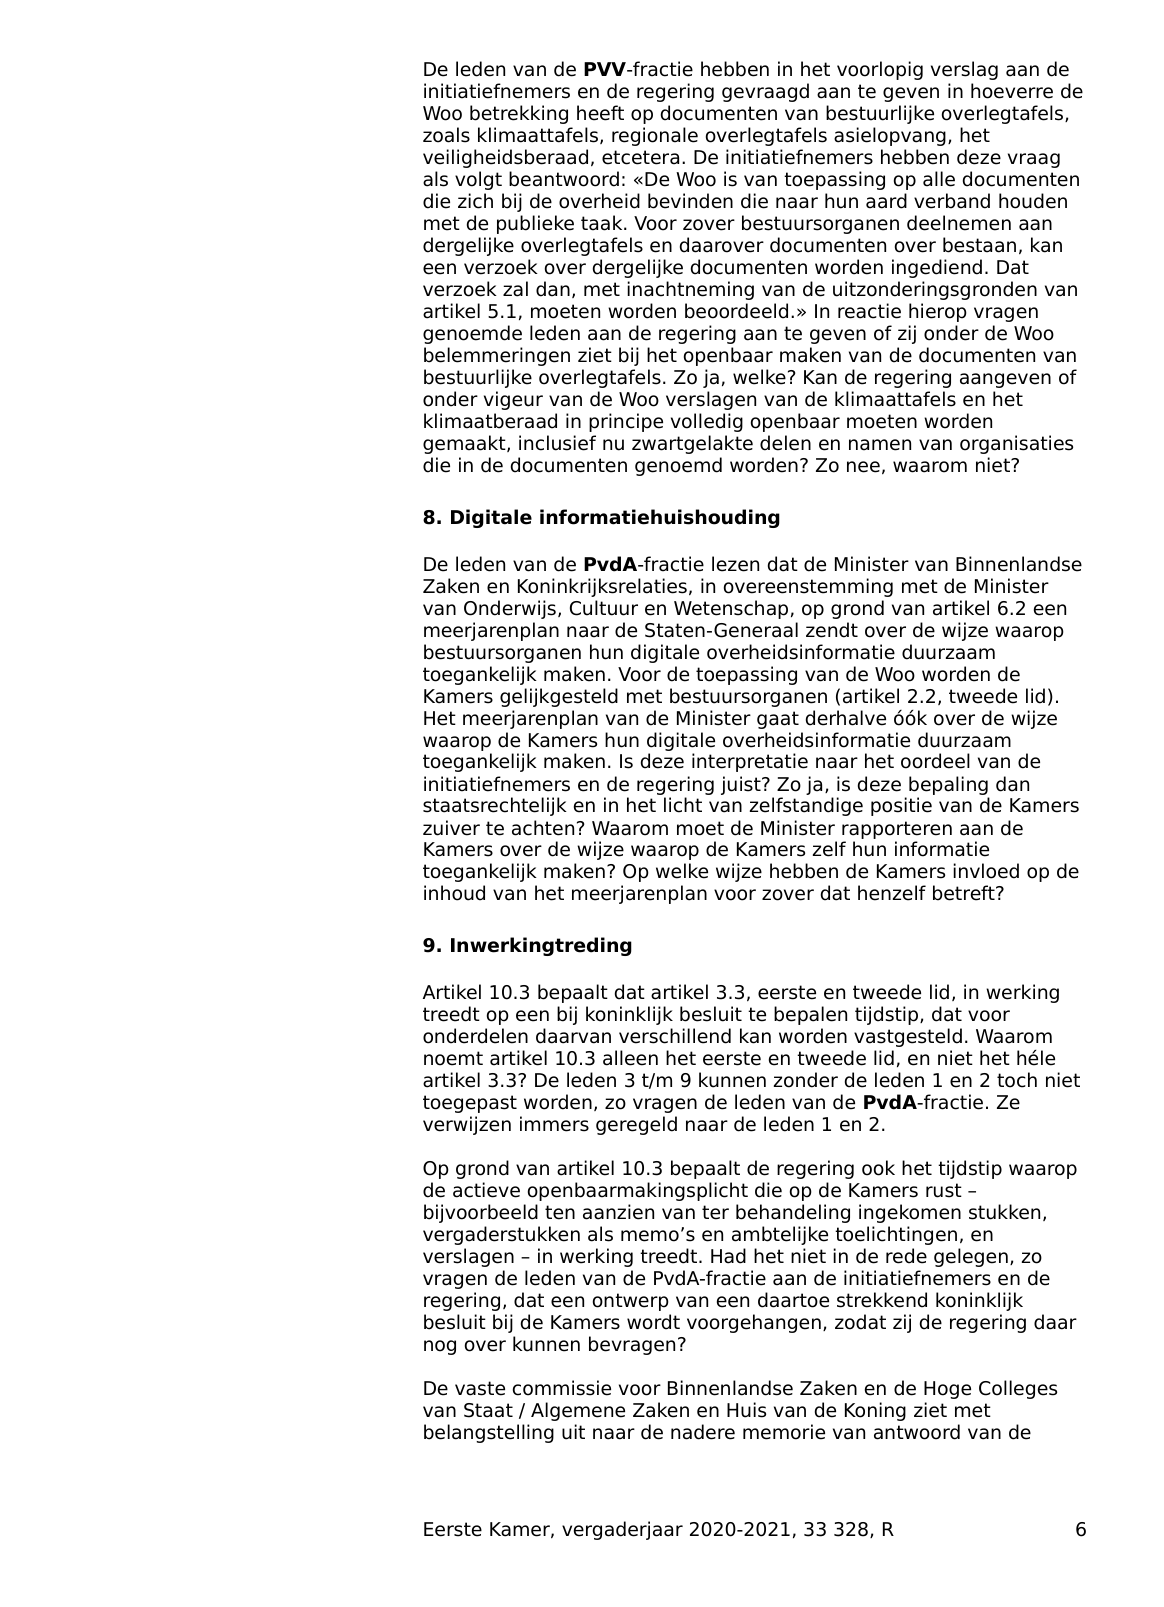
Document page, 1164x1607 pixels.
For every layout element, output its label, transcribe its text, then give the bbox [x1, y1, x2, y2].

subtitle 9. Inwerkingtreding [422, 935, 1087, 957]
text De vaste commissie voor Binnenlandse Zaken en de Hoge Colleges van Staat / Algemene Zaken en Huis van de Koning ziet met belangstelling uit naar de nadere memorie van antwoord van de [422, 1378, 1087, 1444]
text Op grond van artikel 10.3 bepaalt de regering ook het tijdstip waarop de actieve openbaarmakingsplicht die op de Kamers rust – bijvoorbeeld ten aanzien van ter behandeling ingekomen stukken, vergaderstukken als memo’s en ambtelijke toelichtingen, en verslagen – in werking treedt. Had het niet in de rede gelegen, zo vragen de leden van de PvdA-fractie aan de initiatiefnemers en de regering, dat een ontwerp van een daartoe strekkend koninklijk besluit bij de Kamers wordt voorgehangen, zodat zij de regering daar nog over kunnen bevragen? [422, 1158, 1087, 1356]
text De leden van de PvdA-fractie lezen dat de Minister van Binnenlandse Zaken en Koninkrijksrelaties, in overeenstemming met de Minister van Onderwijs, Cultuur en Wetenschap, op grond van artikel 6.2 een meerjarenplan naar de Staten-Generaal zendt over de wijze waarop bestuursorganen hun digitale overheidsinformatie duurzaam toegankelijk maken. Voor de toepassing van de Woo worden de Kamers gelijkgesteld met bestuursorganen (artikel 2.2, tweede lid). Het meerjarenplan van de Minister gaat derhalve óók over de wijze waarop de Kamers hun digitale overheidsinformatie duurzaam toegankelijk maken. Is deze interpretatie naar het oordeel van de initiatiefnemers en de regering juist? Zo ja, is deze bepaling dan staatsrechtelijk en in het licht van zelfstandige positie van de Kamers zuiver te achten? Waarom moet de Minister rapporteren aan de Kamers over de wijze waarop de Kamers zelf hun informatie toegankelijk maken? Op welke wijze hebben de Kamers invloed op de inhoud van het meerjarenplan voor zover dat henzelf betreft? [422, 554, 1087, 905]
text Artikel 10.3 bepaalt dat artikel 3.3, eerste en tweede lid, in werking treedt op een bij koninklijk besluit te bepalen tijdstip, dat voor onderdelen daarvan verschillend kan worden vastgesteld. Waarom noemt artikel 10.3 alleen het eerste en tweede lid, en niet het héle artikel 3.3? De leden 3 t/m 9 kunnen zonder de leden 1 en 2 toch niet toegepast worden, zo vragen de leden van de PvdA-fractie. Ze verwijzen immers geregeld naar de leden 1 en 2. [422, 982, 1087, 1136]
subtitle 8. Digitale informatiehuishouding [422, 507, 1087, 529]
text De leden van de PVV-fractie hebben in het voorlopig verslag aan de initiatiefnemers en de regering gevraagd aan te geven in hoeverre de Woo betrekking heeft op documenten van bestuurlijke overlegtafels, zoals klimaattafels, regionale overlegtafels asielopvang, het veiligheidsberaad, etcetera. De initiatiefnemers hebben deze vraag als volgt beantwoord: «De Woo is van toepassing op alle documenten die zich bij de overheid bevinden die naar hun aard verband houden met de publieke taak. Voor zover bestuursorganen deelnemen aan dergelijke overlegtafels en daarover documenten over bestaan, kan een verzoek over dergelijke documenten worden ingediend. Dat verzoek zal dan, met inachtneming van de uitzonderingsgronden van artikel 5.1, moeten worden beoordeeld.» In reactie hierop vragen genoemde leden aan de regering aan te geven of zij onder de Woo belemmeringen ziet bij het openbaar maken van de documenten van bestuurlijke overlegtafels. Zo ja, welke? Kan de regering aangeven of onder vigeur van de Woo verslagen van de klimaattafels en het klimaatberaad in principe volledig openbaar moeten worden gemaakt, inclusief nu zwartgelakte delen en namen van organisaties die in de documenten genoemd worden? Zo nee, waarom niet? [422, 59, 1087, 477]
